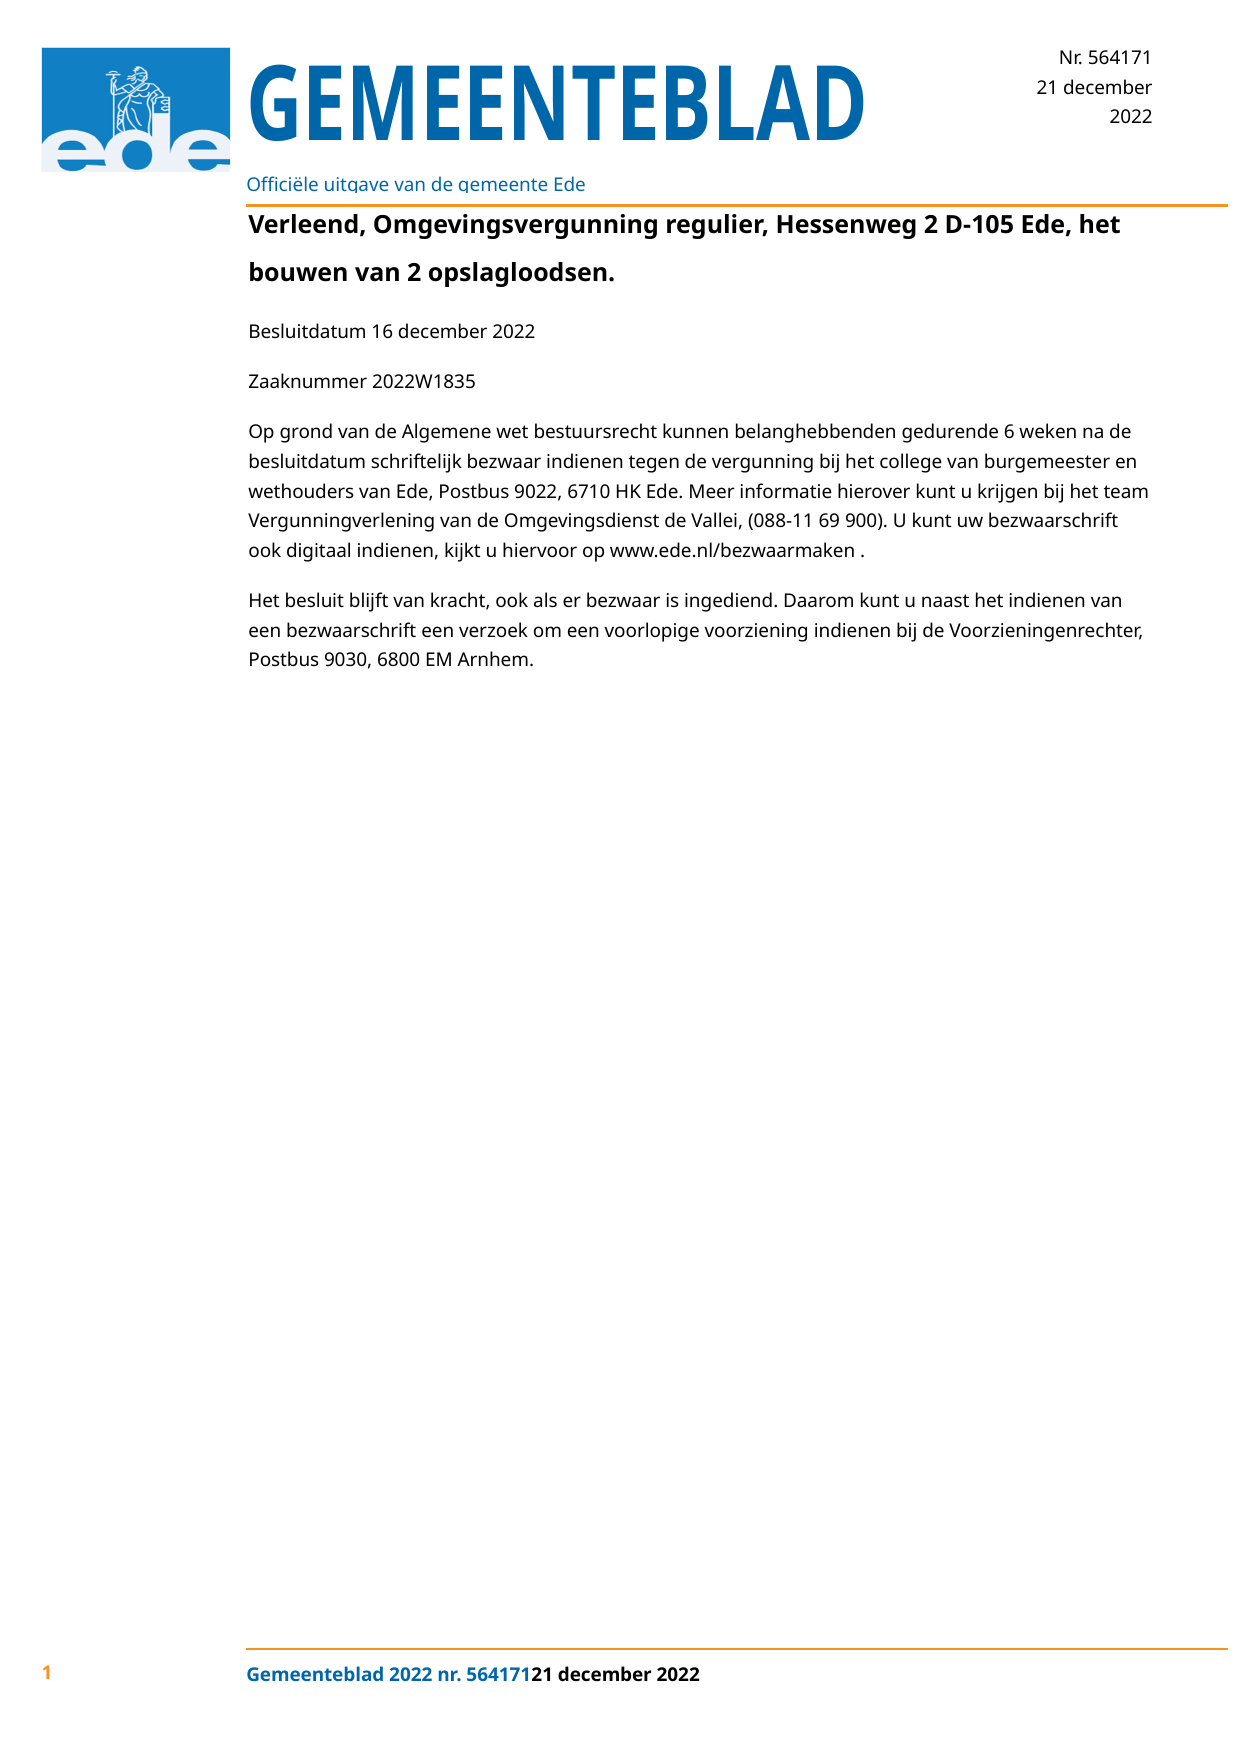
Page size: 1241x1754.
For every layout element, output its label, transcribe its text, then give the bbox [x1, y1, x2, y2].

text Besluitdatum 16 december 2022 [248, 318, 1152, 344]
text Verleend, Omgevingsvergunning regulier, Hessenweg 2 D-105 Ede, het bouwen van 2 opslagloodsen. [248, 207, 1152, 288]
text Zaaknummer 2022W1835 [248, 368, 1152, 394]
text Op grond van de Algemene wet bestuursrecht kunnen belanghebbenden gedurende 6 weken na de besluitdatum schriftelijk bezwaar indienen tegen de vergunning bij het college van burgemeester en wethouders van Ede, Postbus 9022, 6710 HK Ede. Meer informatie hierover kunt u krijgen bij het team Vergunningverlening van de Omgevingsdienst de Vallei, (088-11 69 900). U kunt uw bezwaarschrift ook digitaal indienen, kijkt u hiervoor op www.ede.nl/bezwaarmaken . [248, 419, 1152, 563]
text Het besluit blijft van kracht, ook als er bezwaar is ingediend. Daarom kunt u naast het indienen van een bezwaarschrift een verzoek om een voorlopige voorziening indienen bij de Voorzieningenrechter, Postbus 9030, 6800 EM Arnhem. [248, 587, 1152, 672]
picture [41, 47, 231, 172]
